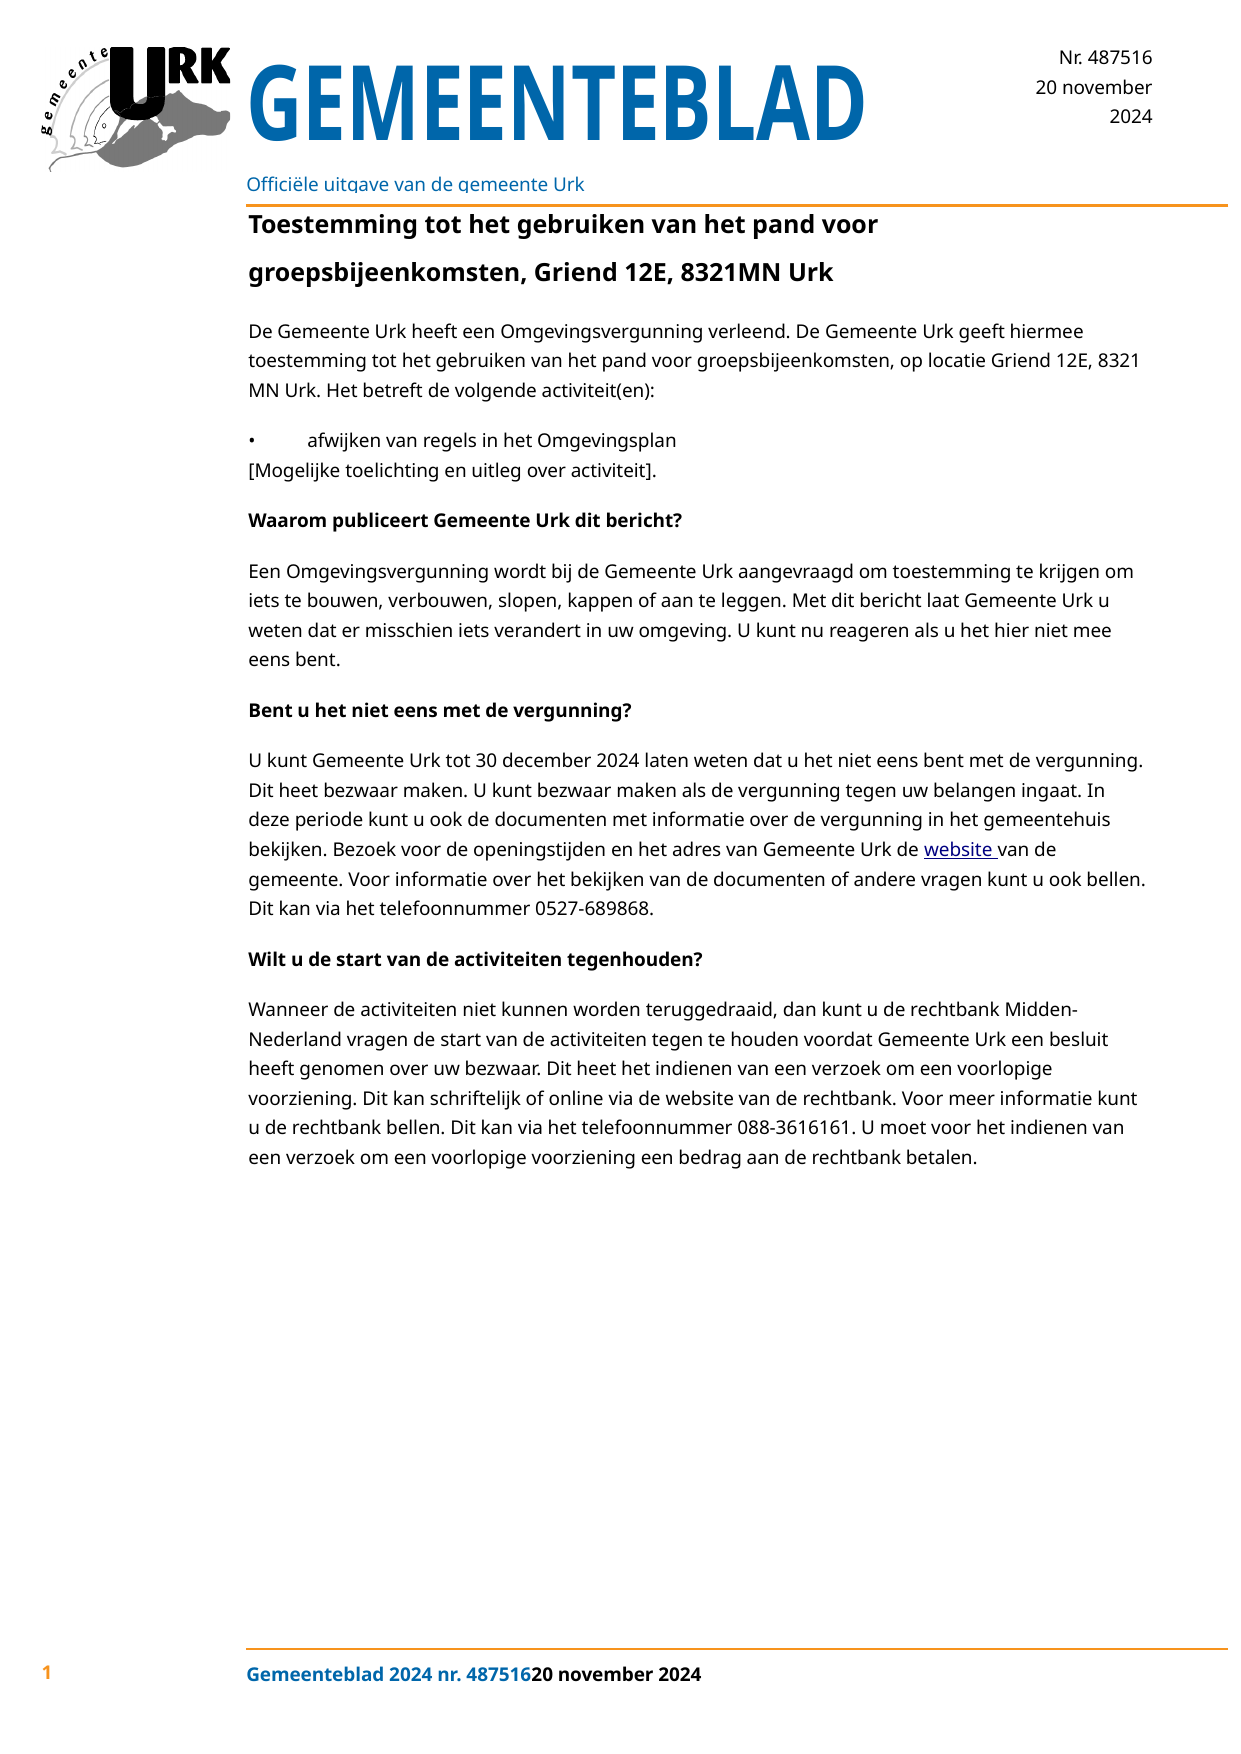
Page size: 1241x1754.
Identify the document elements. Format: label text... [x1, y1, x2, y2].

text Wilt u de start van de activiteiten tegenhouden? [248, 946, 1152, 972]
text [Mogelijke toelichting en uitleg over activiteit]. [248, 457, 1152, 483]
list afwijken van regels in het Omgevingsplan [248, 427, 1152, 453]
text Een Omgevingsvergunning wordt bij de Gemeente Urk aangevraagd om toestemming te krijgen om iets te bouwen, verbouwen, slopen, kappen of aan te leggen. Met dit bericht laat Gemeente Urk u weten dat er misschien iets verandert in uw omgeving. U kunt nu reageren als u het hier niet mee eens bent. [248, 558, 1152, 672]
text Toestemming tot het gebruiken van het pand voor groepsbijeenkomsten, Griend 12E, 8321MN Urk [248, 207, 1152, 288]
picture [41, 47, 231, 172]
text U kunt Gemeente Urk tot 30 december 2024 laten weten dat u het niet eens bent met de vergunning. Dit heet bezwaar maken. U kunt bezwaar maken als de vergunning tegen uw belangen ingaat. In deze periode kunt u ook de documenten met informatie over de vergunning in het gemeentehuis bekijken. Bezoek voor de openingstijden en het adres van Gemeente Urk de website van de gemeente. Voor informatie over het bekijken van de documenten of andere vragen kunt u ook bellen. Dit kan via het telefoonnummer 0527-689868. [248, 747, 1152, 921]
text Bent u het niet eens met de vergunning? [248, 697, 1152, 723]
text Wanneer de activiteiten niet kunnen worden teruggedraaid, dan kunt u de rechtbank Midden-Nederland vragen de start van de activiteiten tegen te houden voordat Gemeente Urk een besluit heeft genomen over uw bezwaar. Dit heet het indienen van een verzoek om een voorlopige voorziening. Dit kan schriftelijk of online via de website van de rechtbank. Voor meer informatie kunt u de rechtbank bellen. Dit kan via het telefoonnummer 088-3616161. U moet voor het indienen van een verzoek om een voorlopige voorziening een bedrag aan de rechtbank betalen. [248, 996, 1152, 1170]
text Waarom publiceert Gemeente Urk dit bericht? [248, 507, 1152, 533]
text De Gemeente Urk heeft een Omgevingsvergunning verleend. De Gemeente Urk geeft hiermee toestemming tot het gebruiken van het pand voor groepsbijeenkomsten, op locatie Griend 12E, 8321 MN Urk. Het betreft de volgende activiteit(en): [248, 318, 1152, 403]
